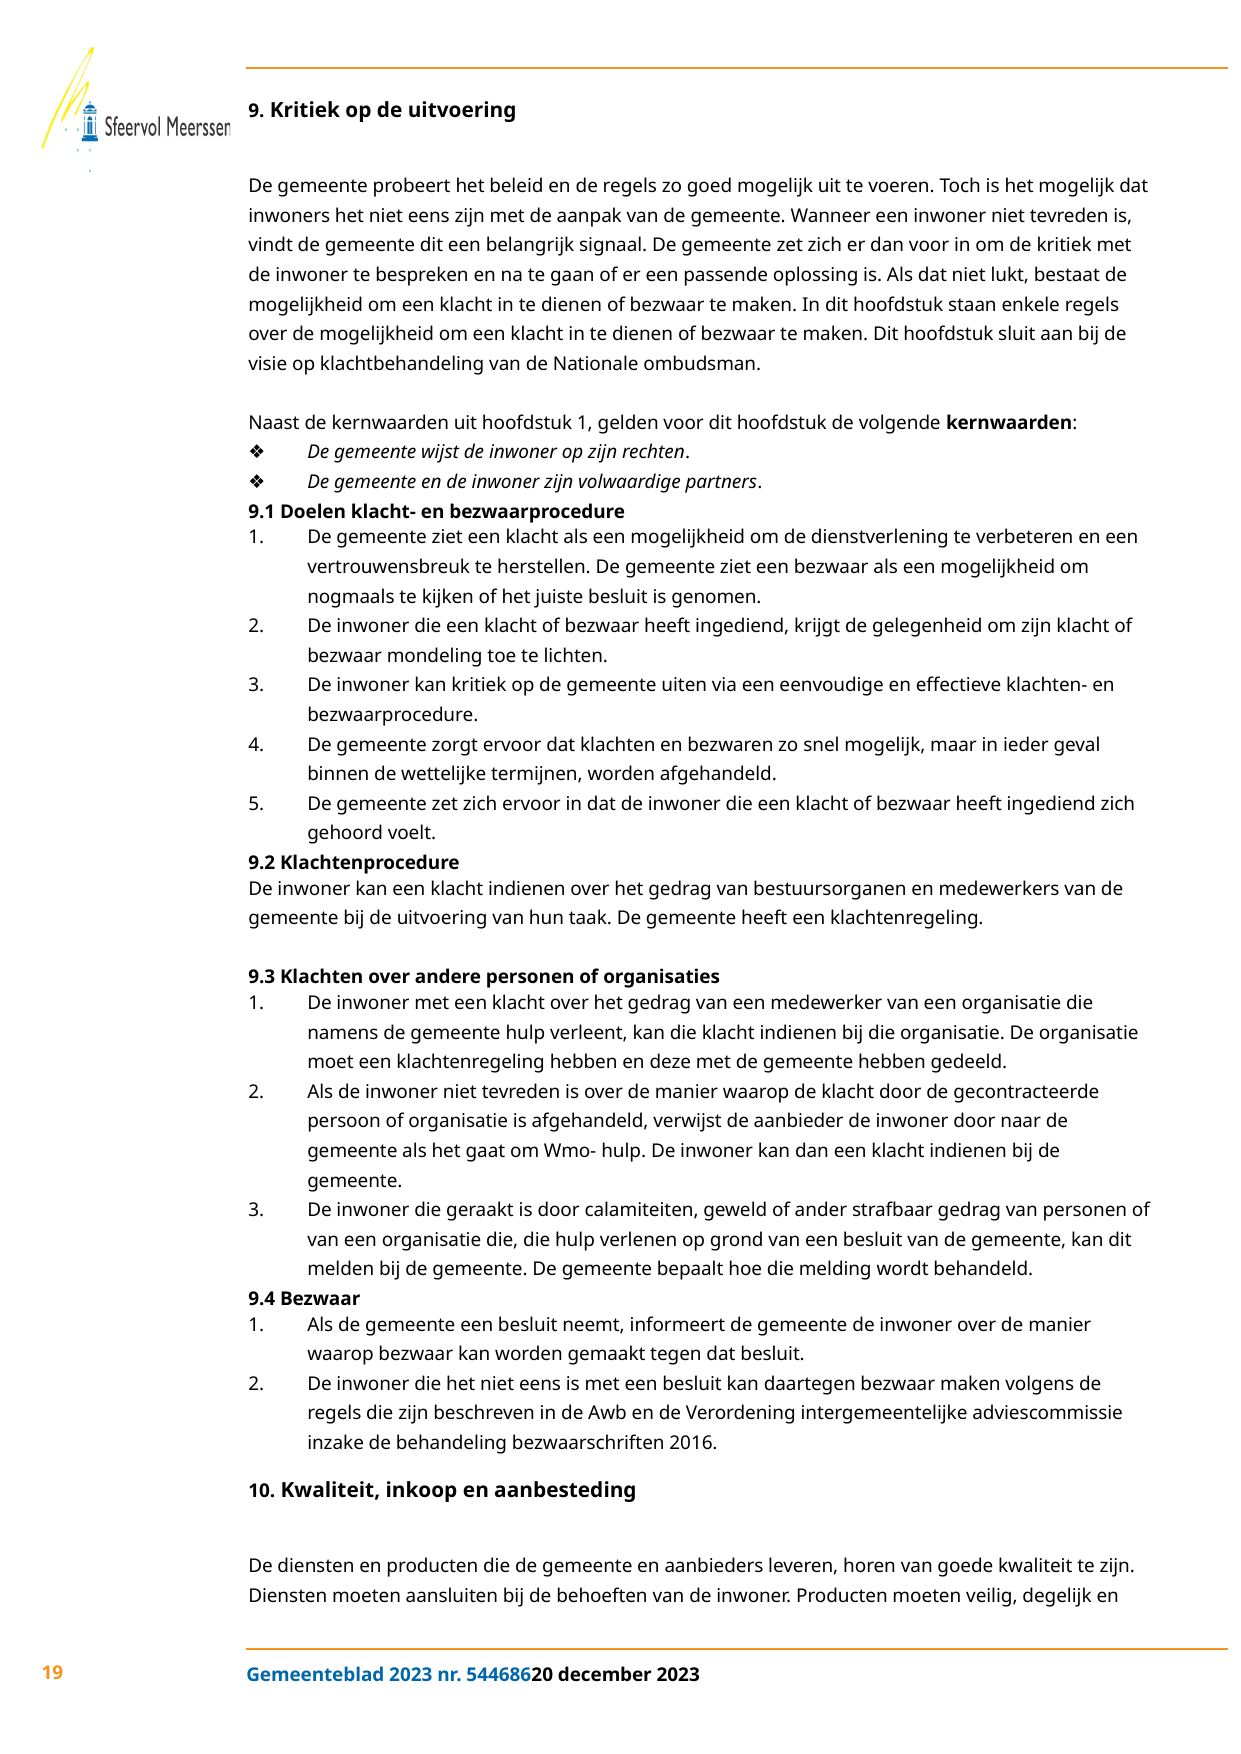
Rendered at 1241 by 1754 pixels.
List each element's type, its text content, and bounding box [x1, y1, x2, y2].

list De gemeente ziet een klacht als een mogelijkheid om de dienstverlening te verbeteren en een vertrouwensbreuk te herstellen. De gemeente ziet een bezwaar als een mogelijkheid om nogmaals te kijken of het juiste besluit is genomen. [248, 524, 1152, 608]
text 9.3 Klachten over andere personen of organisaties [248, 963, 1152, 989]
list Als de gemeente een besluit neemt, informeert de gemeente de inwoner over de manier waarop bezwaar kan worden gemaakt tegen dat besluit. [248, 1311, 1152, 1366]
list De gemeente zorgt ervoor dat klachten en bezwaren zo snel mogelijk, maar in ieder geval binnen de wettelijke termijnen, worden afgehandeld. [248, 731, 1152, 786]
text 9.4 Bezwaar [248, 1285, 1152, 1311]
list De gemeente en de inwoner zijn volwaardige partners. [248, 468, 1152, 494]
text 10. Kwaliteit, inkoop en aanbesteding [248, 1475, 1152, 1503]
list De inwoner die een klacht of bezwaar heeft ingediend, krijgt de gelegenheid om zijn klacht of bezwaar mondeling toe te lichten. [248, 612, 1152, 668]
picture [41, 47, 231, 172]
list De inwoner kan kritiek op de gemeente uiten via een eenvoudige en effectieve klachten- en bezwaarprocedure. [248, 672, 1152, 727]
text Naast de kernwaarden uit hoofdstuk 1, gelden voor dit hoofdstuk de volgende kernwaarden: [248, 409, 1152, 435]
text 9.1 Doelen klacht- en bezwaarprocedure [248, 498, 1152, 524]
list Als de inwoner niet tevreden is over de manier waarop de klacht door de gecontracteerde persoon of organisatie is afgehandeld, verwijst de aanbieder de inwoner door naar de gemeente als het gaat om Wmo- hulp. De inwoner kan dan een klacht indienen bij de gemeente. [248, 1078, 1152, 1192]
list De inwoner die het niet eens is met een besluit kan daartegen bezwaar maken volgens de regels die zijn beschreven in de Awb en de Verordening intergemeentelijke adviescommissie inzake de behandeling bezwaarschriften 2016. [248, 1370, 1152, 1455]
list De inwoner die geraakt is door calamiteiten, geweld of ander strafbaar gedrag van personen of van een organisatie die, die hulp verlenen op grond van een besluit van de gemeente, kan dit melden bij de gemeente. De gemeente bepaalt hoe die melding wordt behandeld. [248, 1196, 1152, 1281]
text De diensten en producten die de gemeente en aanbieders leveren, horen van goede kwaliteit te zijn. Diensten moeten aansluiten bij de behoeften van de inwoner. Producten moeten veilig, degelijk en [248, 1552, 1152, 1608]
text De gemeente probeert het beleid en de regels zo goed mogelijk uit te voeren. Toch is het mogelijk dat inwoners het niet eens zijn met de aanpak van de gemeente. Wanneer een inwoner niet tevreden is, vindt de gemeente dit een belangrijk signaal. De gemeente zet zich er dan voor in om de kritiek met de inwoner te bespreken en na te gaan of er een passende oplossing is. Als dat niet lukt, bestaat de mogelijkheid om een klacht in te dienen of bezwaar te maken. In dit hoofdstuk staan enkele regels over de mogelijkheid om een klacht in te dienen of bezwaar te maken. Dit hoofdstuk sluit aan bij de visie op klachtbehandeling van de Nationale ombudsman. [248, 172, 1152, 376]
list De gemeente wijst de inwoner op zijn rechten. [248, 439, 1152, 464]
list De gemeente zet zich ervoor in dat de inwoner die een klacht of bezwaar heeft ingediend zich gehoord voelt. [248, 790, 1152, 845]
list De inwoner met een klacht over het gedrag van een medewerker van een organisatie die namens de gemeente hulp verleent, kan die klacht indienen bij die organisatie. De organisatie moet een klachtenregeling hebben en deze met de gemeente hebben gedeeld. [248, 989, 1152, 1074]
text 9. Kritiek op de uitvoering [248, 95, 1152, 123]
text De inwoner kan een klacht indienen over het gedrag van bestuursorganen en medewerkers van de gemeente bij de uitvoering van hun taak. De gemeente heeft een klachtenregeling. [248, 875, 1152, 930]
text 9.2 Klachtenprocedure [248, 849, 1152, 875]
